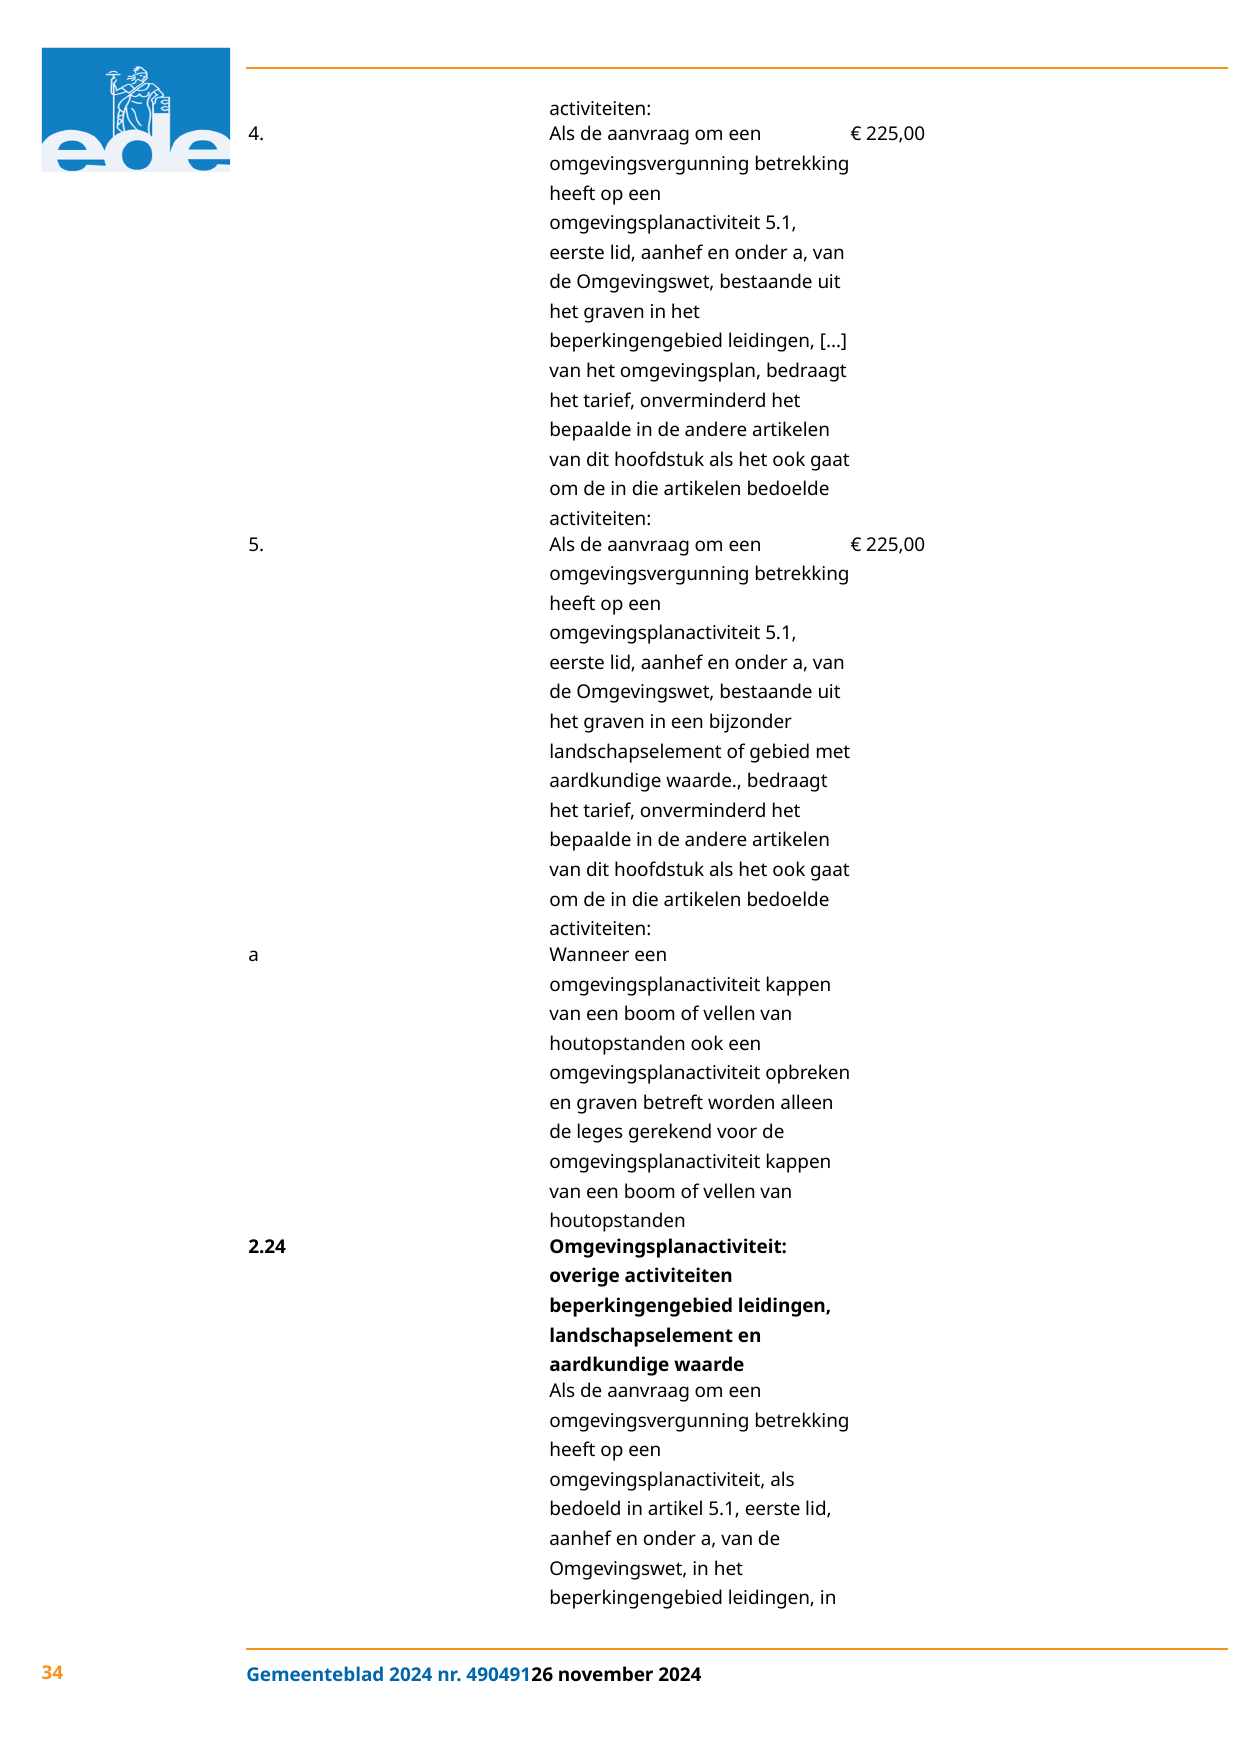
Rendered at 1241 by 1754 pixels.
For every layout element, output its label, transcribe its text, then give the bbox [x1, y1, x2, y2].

picture [41, 47, 231, 172]
table_cell € 225,00 [850, 121, 1152, 531]
table_cell Omgevingsplanactiviteit: overige activiteiten beperkingengebied leidingen, landschapselement en aardkundige waarde [549, 1233, 850, 1377]
table_cell Als de aanvraag om een omgevingsvergunning betrekking heeft op een omgevingsplanactiviteit 5.1, eerste lid, aanhef en onder a, van de Omgevingswet, bestaande uit het graven in een bijzonder landschapselement of gebied met aardkundige waarde., bedraagt het tarief, onverminderd het bepaalde in de andere artikelen van dit hoofdstuk als het ook gaat om de in die artikelen bedoelde activiteiten: [549, 531, 850, 941]
table_cell € 225,00 [850, 531, 1152, 941]
table_cell activiteiten: [549, 95, 850, 121]
table_cell [850, 1377, 1152, 1610]
table_cell Wanneer een omgevingsplanactiviteit kappen van een boom of vellen van houtopstanden ook een omgevingsplanactiviteit opbreken en graven betreft worden alleen de leges gerekend voor de omgevingsplanactiviteit kappen van een boom of vellen van houtopstanden [549, 941, 850, 1233]
table_cell Als de aanvraag om een omgevingsvergunning betrekking heeft op een omgevingsplanactiviteit 5.1, eerste lid, aanhef en onder a, van de Omgevingswet, bestaande uit het graven in het beperkingengebied leidingen, […] van het omgevingsplan, bedraagt het tarief, onverminderd het bepaalde in de andere artikelen van dit hoofdstuk als het ook gaat om de in die artikelen bedoelde activiteiten: [549, 121, 850, 531]
table_cell [850, 1233, 1152, 1377]
table_cell a [248, 941, 549, 1233]
table_cell 2.24 [248, 1233, 549, 1377]
table_cell [248, 95, 549, 121]
table_cell [850, 95, 1152, 121]
table_cell 5. [248, 531, 549, 941]
table_cell 4. [248, 121, 549, 531]
table_cell [850, 941, 1152, 1233]
table_cell Als de aanvraag om een omgevingsvergunning betrekking heeft op een omgevingsplanactiviteit, als bedoeld in artikel 5.1, eerste lid, aanhef en onder a, van de Omgevingswet, in het beperkingengebied leidingen, in [549, 1377, 850, 1610]
table_cell [248, 1377, 549, 1610]
